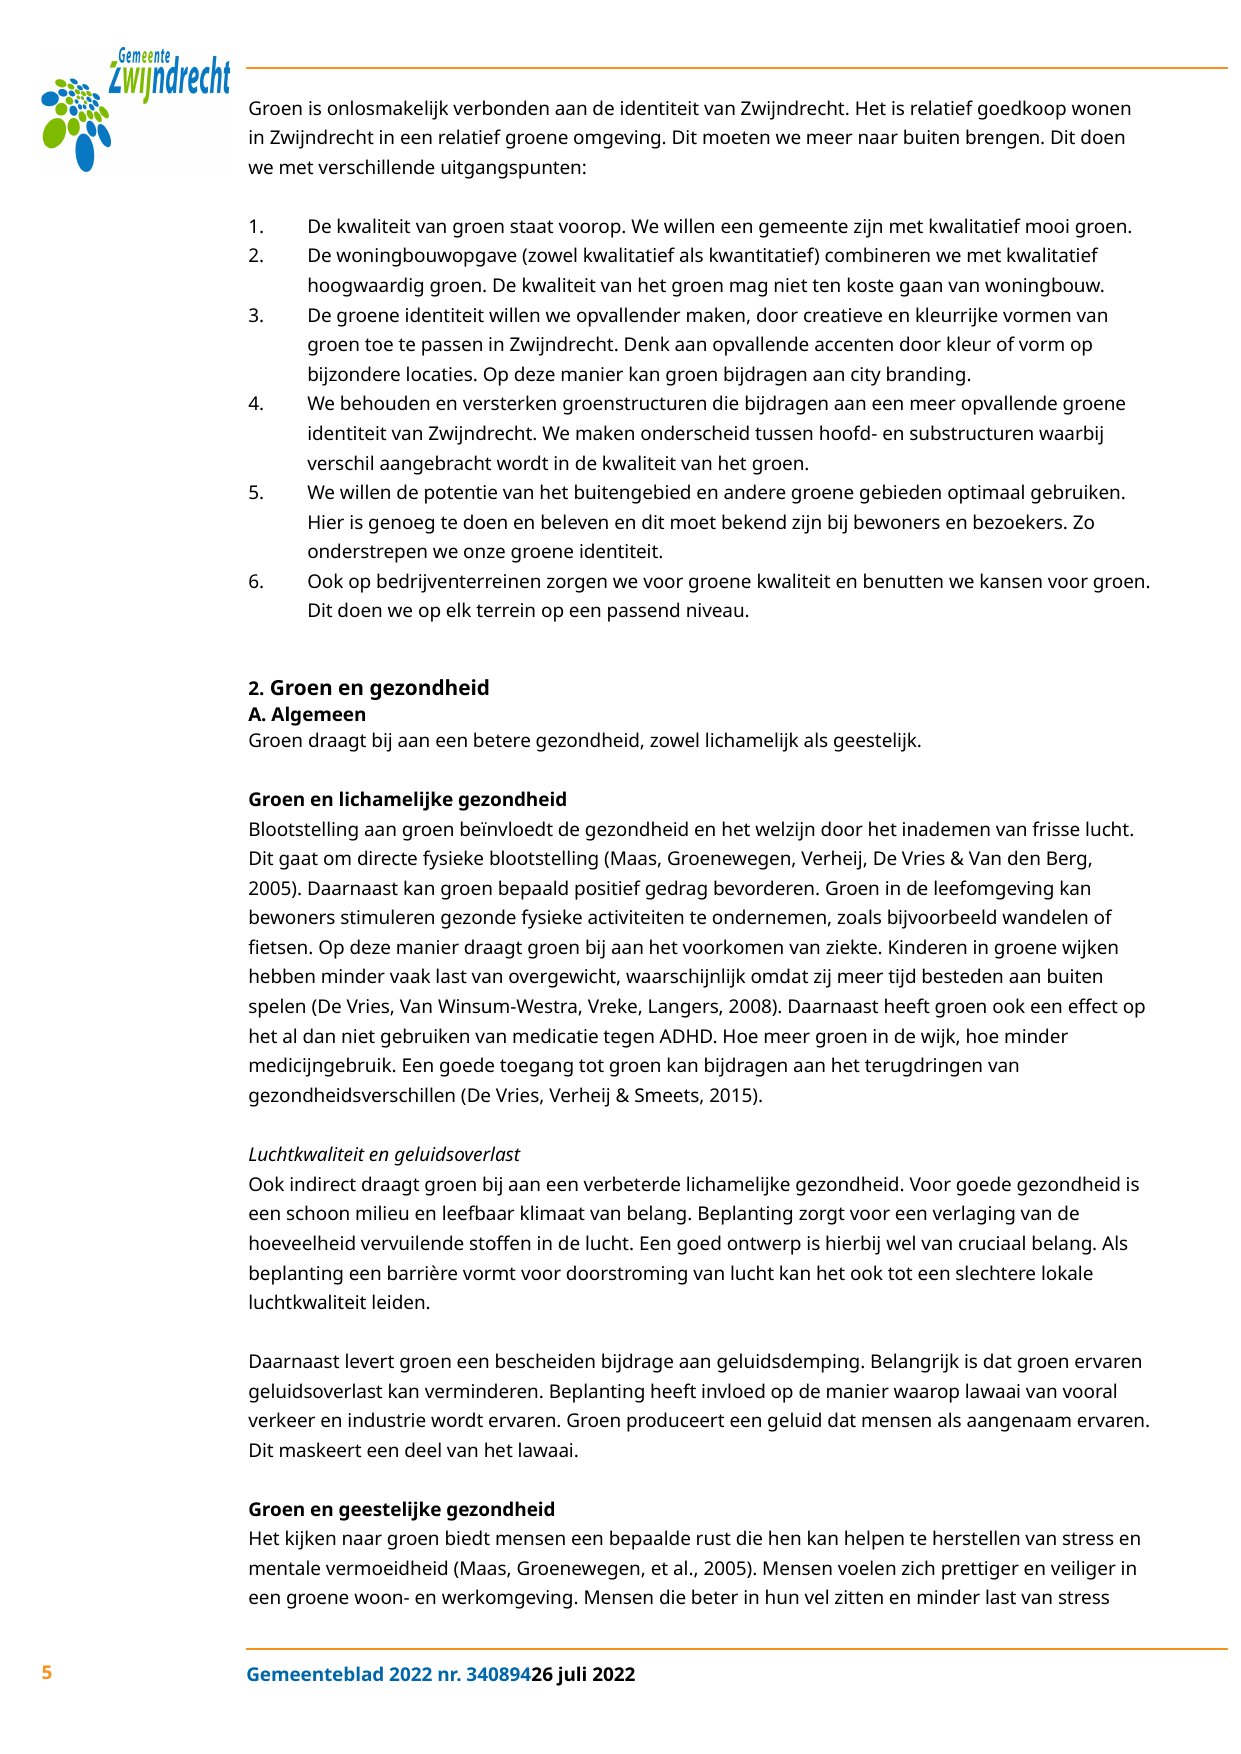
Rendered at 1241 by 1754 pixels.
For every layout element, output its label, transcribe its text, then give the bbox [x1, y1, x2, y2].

list We behouden en versterken groenstructuren die bijdragen aan een meer opvallende groene identiteit van Zwijndrecht. We maken onderscheid tussen hoofd- en substructuren waarbij verschil aangebracht wordt in de kwaliteit van het groen. [248, 391, 1152, 476]
text Groen en lichamelijke gezondheid [248, 786, 1152, 812]
text A. Algemeen [248, 701, 1152, 727]
text Het kijken naar groen biedt mensen een bepaalde rust die hen kan helpen te herstellen van stress en mentale vermoeidheid (Maas, Groenewegen, et al., 2005). Mensen voelen zich prettiger en veiliger in een groene woon- en werkomgeving. Mensen die beter in hun vel zitten en minder last van stress [248, 1525, 1152, 1610]
list De groene identiteit willen we opvallender maken, door creatieve en kleurrijke vormen van groen toe te passen in Zwijndrecht. Denk aan opvallende accenten door kleur of vorm op bijzondere locaties. Op deze manier kan groen bijdragen aan city branding. [248, 302, 1152, 387]
table_header Luchtkwaliteit en geluidsoverlast Ook indirect draagt groen bij aan een verbeterde lichamelijke gezondheid. Voor goede gezondheid is een schoon milieu en leefbaar klimaat van belang. Beplanting zorgt voor een verlaging van de hoeveelheid vervuilende stoffen in de lucht. Een goed ontwerp is hierbij wel van cruciaal belang. Als beplanting een barrière vormt voor doorstroming van lucht kan het ook tot een slechtere lokale luchtkwaliteit leiden. Daarnaast levert groen een bescheiden bijdrage aan geluidsdemping. Belangrijk is dat groen ervaren geluidsoverlast kan verminderen. Beplanting heeft invloed op de manier waarop lawaai van vooral verkeer en industrie wordt ervaren. Groen produceert een geluid dat mensen als aangenaam ervaren. Dit maskeert een deel van het lawaai. [248, 1141, 1152, 1463]
text 2. Groen en gezondheid [248, 673, 1152, 701]
list We willen de potentie van het buitengebied en andere groene gebieden optimaal gebruiken. Hier is genoeg te doen en beleven en dit moet bekend zijn bij bewoners en bezoekers. Zo onderstrepen we onze groene identiteit. [248, 479, 1152, 564]
text Blootstelling aan groen beïnvloedt de gezondheid en het welzijn door het inademen van frisse lucht. Dit gaat om directe fysieke blootstelling (Maas, Groenewegen, Verheij, De Vries & Van den Berg, 2005). Daarnaast kan groen bepaald positief gedrag bevorderen. Groen in de leefomgeving kan bewoners stimuleren gezonde fysieke activiteiten te ondernemen, zoals bijvoorbeeld wandelen of fietsen. Op deze manier draagt groen bij aan het voorkomen van ziekte. Kinderen in groene wijken hebben minder vaak last van overgewicht, waarschijnlijk omdat zij meer tijd besteden aan buiten spelen (De Vries, Van Winsum-Westra, Vreke, Langers, 2008). Daarnaast heeft groen ook een effect op het al dan niet gebruiken van medicatie tegen ADHD. Hoe meer groen in de wijk, hoe minder medicijngebruik. Een goede toegang tot groen kan bijdragen aan het terugdringen van gezondheidsverschillen (De Vries, Verheij & Smeets, 2015). [248, 816, 1152, 1108]
text Groen draagt bij aan een betere gezondheid, zowel lichamelijk als geestelijk. [248, 727, 1152, 753]
text Groen en geestelijke gezondheid [248, 1496, 1152, 1521]
picture [41, 47, 231, 172]
list Ook op bedrijventerreinen zorgen we voor groene kwaliteit en benutten we kansen voor groen. Dit doen we op elk terrein op een passend niveau. [248, 568, 1152, 623]
text Groen is onlosmakelijk verbonden aan de identiteit van Zwijndrecht. Het is relatief goedkoop wonen in Zwijndrecht in een relatief groene omgeving. Dit moeten we meer naar buiten brengen. Dit doen we met verschillende uitgangspunten: [248, 95, 1152, 180]
list De woningbouwopgave (zowel kwalitatief als kwantitatief) combineren we met kwalitatief hoogwaardig groen. De kwaliteit van het groen mag niet ten koste gaan van woningbouw. [248, 243, 1152, 298]
list De kwaliteit van groen staat voorop. We willen een gemeente zijn met kwalitatief mooi groen. [248, 213, 1152, 239]
